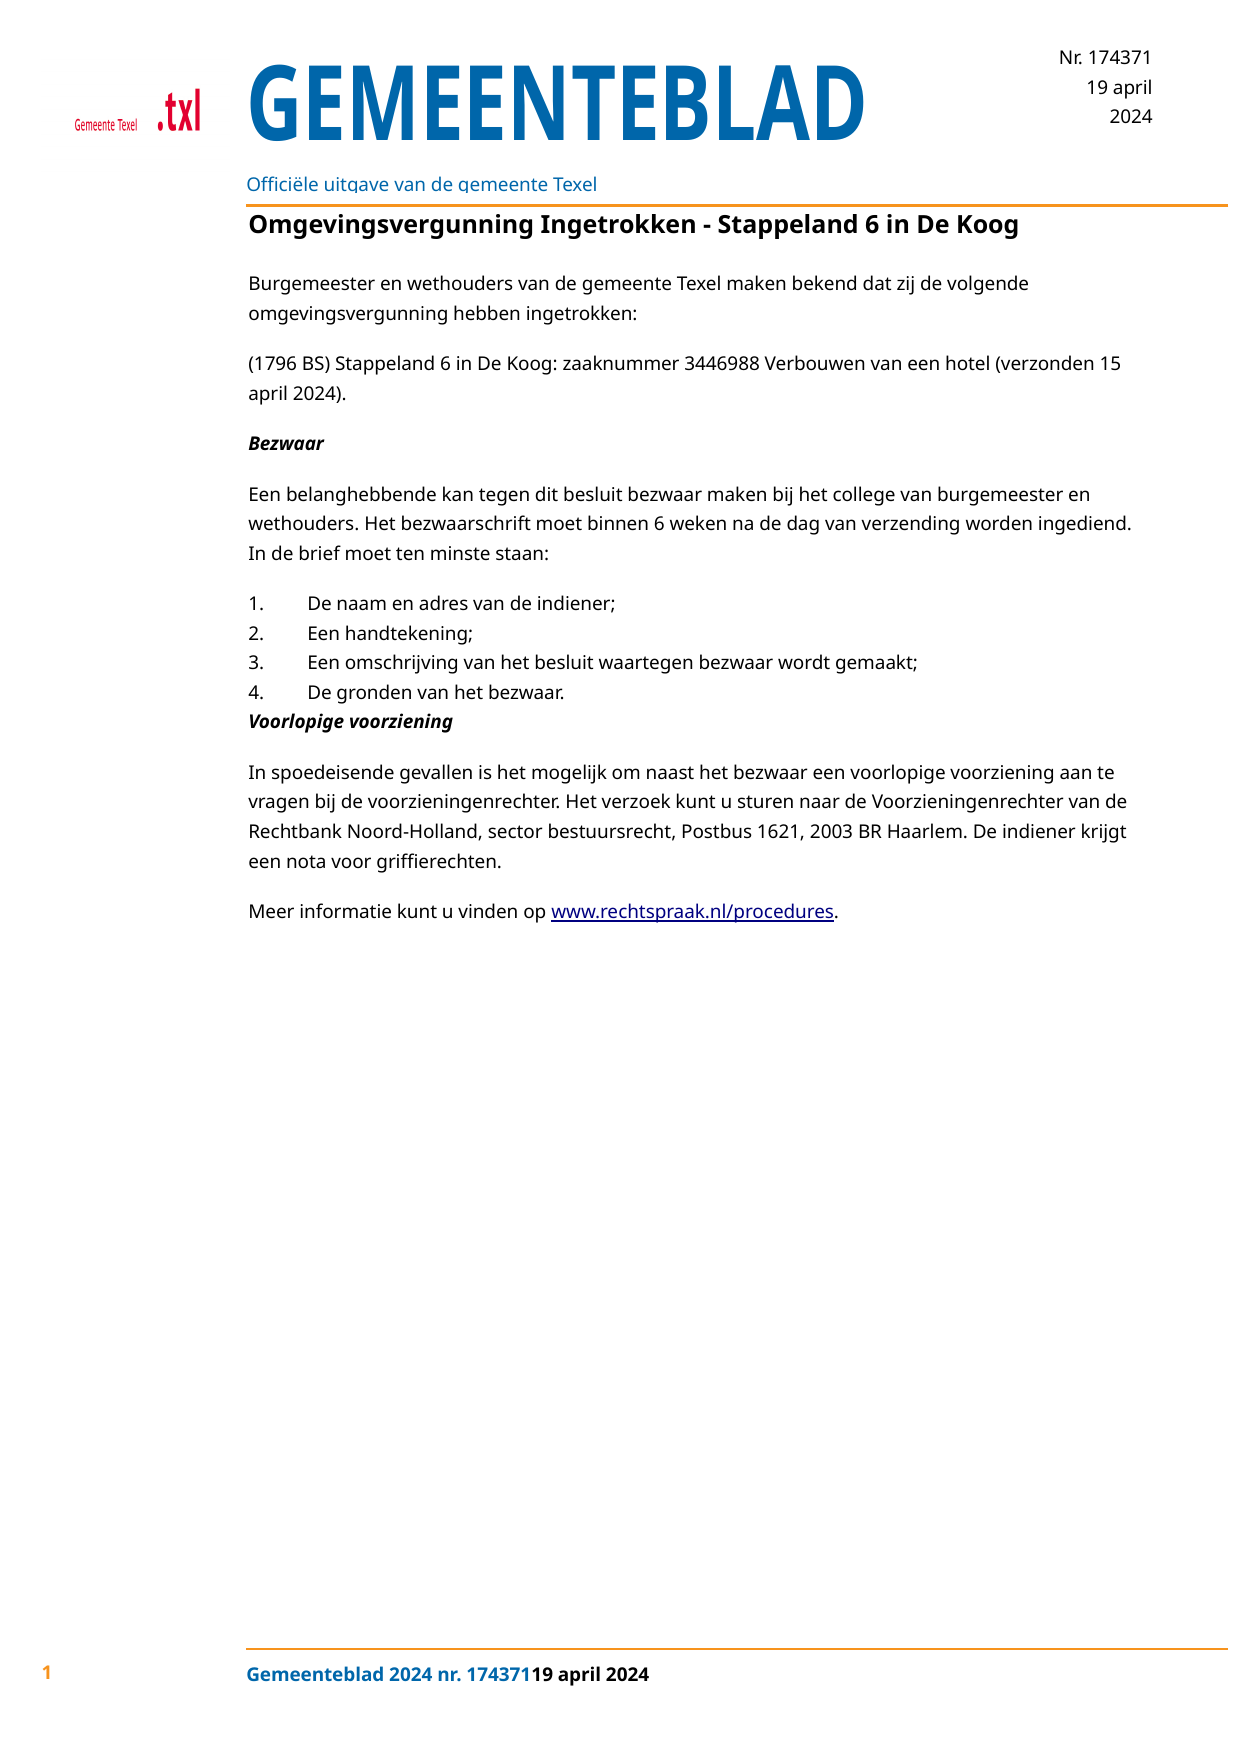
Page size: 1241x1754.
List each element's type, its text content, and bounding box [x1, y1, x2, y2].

list Een handtekening; [248, 620, 1152, 646]
text In spoedeisende gevallen is het mogelijk om naast het bezwaar een voorlopige voorziening aan te vragen bij de voorzieningenrechter. Het verzoek kunt u sturen naar de Voorzieningenrechter van de Rechtbank Noord-Holland, sector bestuursrecht, Postbus 1621, 2003 BR Haarlem. De indiener krijgt een nota voor griffierechten. [248, 759, 1152, 873]
text (1796 BS) Stappeland 6 in De Koog: zaaknummer 3446988 Verbouwen van een hotel (verzonden 15 april 2024). [248, 350, 1152, 406]
text Burgemeester en wethouders van de gemeente Texel maken bekend dat zij de volgende omgevingsvergunning hebben ingetrokken: [248, 270, 1152, 326]
text Bezwaar [248, 430, 1152, 456]
text Omgevingsvergunning Ingetrokken - Stappeland 6 in De Koog [248, 207, 1152, 241]
text Voorlopige voorziening [248, 709, 1152, 734]
list De naam en adres van de indiener; [248, 590, 1152, 616]
text Een belanghebbende kan tegen dit besluit bezwaar maken bij het college van burgemeester en wethouders. Het bezwaarschrift moet binnen 6 weken na de dag van verzending worden ingediend. In de brief moet ten minste staan: [248, 481, 1152, 566]
list Een omschrijving van het besluit waartegen bezwaar wordt gemaakt; [248, 649, 1152, 675]
list De gronden van het bezwaar. [248, 679, 1152, 705]
text Meer informatie kunt u vinden op www.rechtspraak.nl/procedures. [248, 898, 1152, 924]
picture [41, 47, 231, 172]
